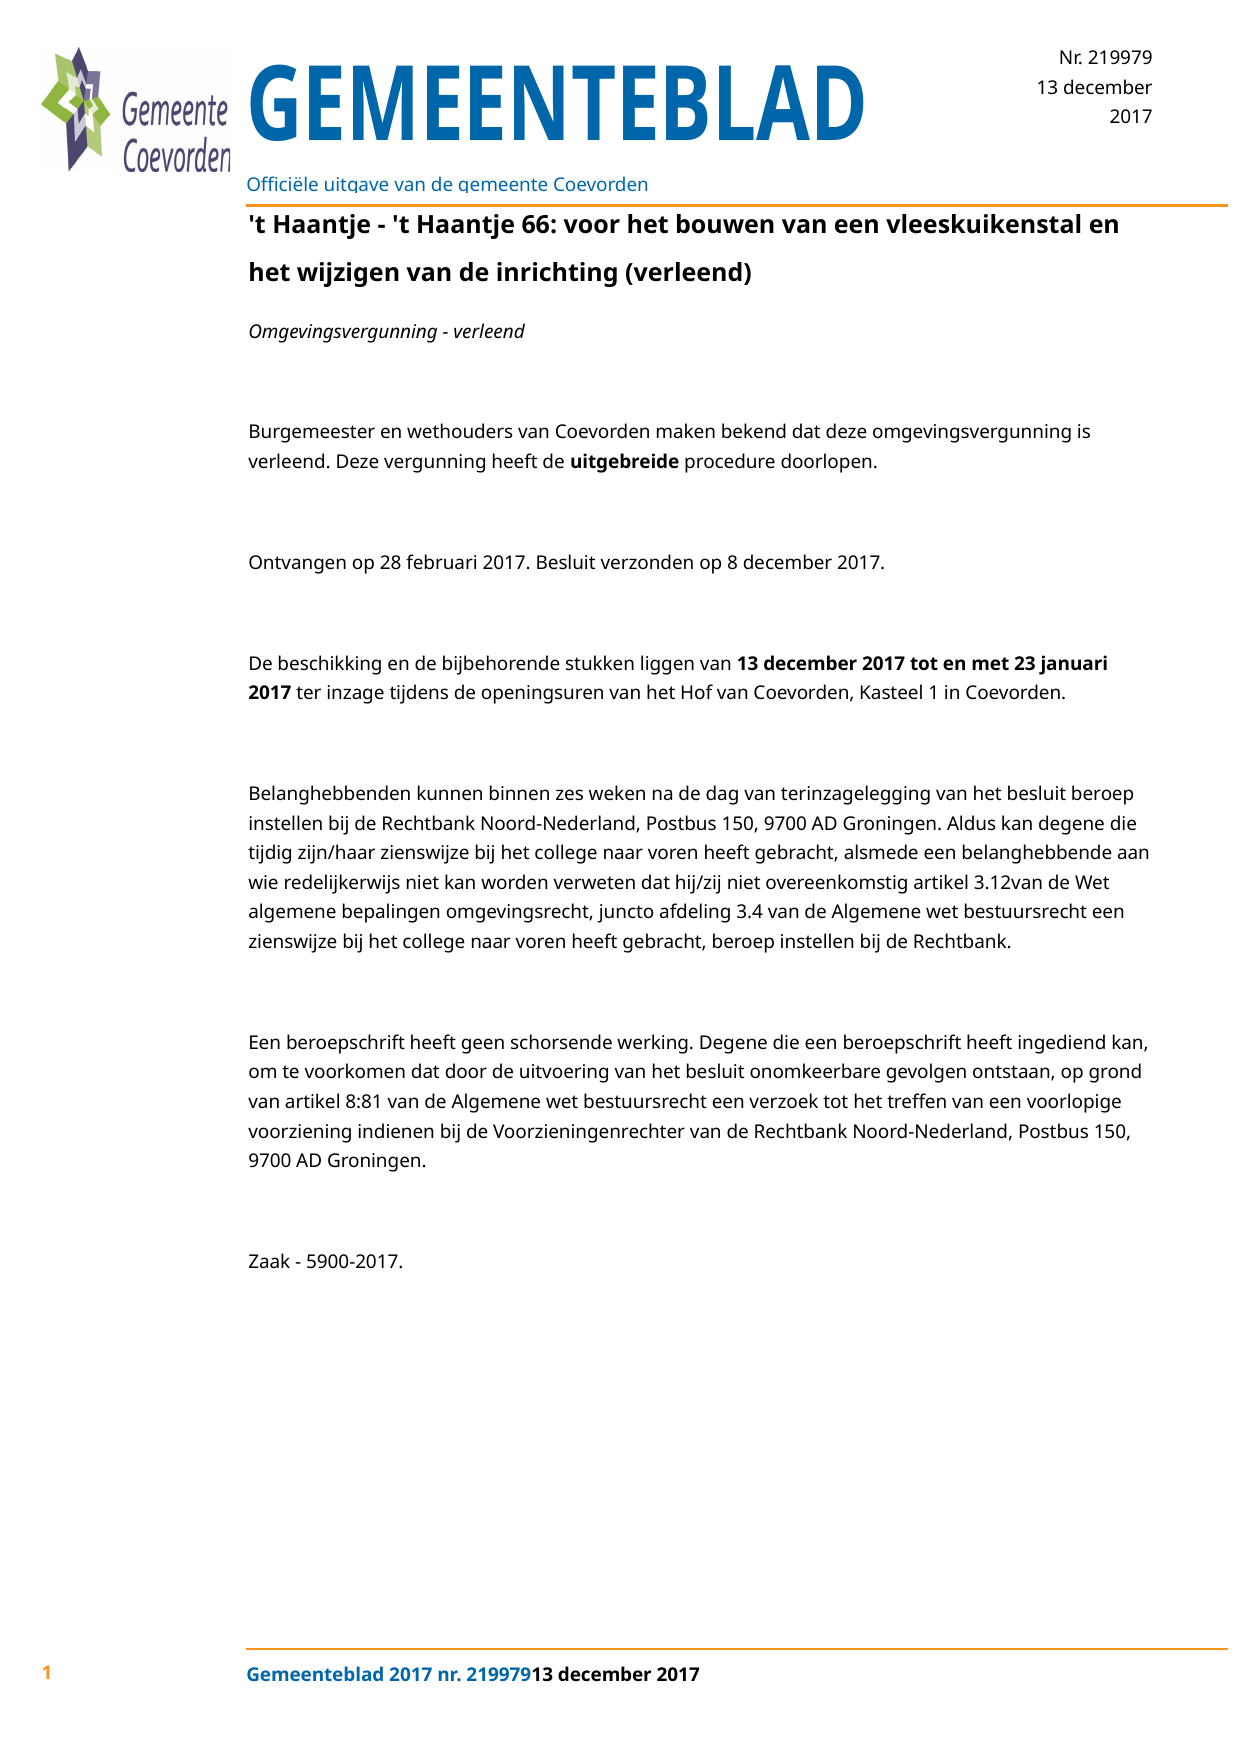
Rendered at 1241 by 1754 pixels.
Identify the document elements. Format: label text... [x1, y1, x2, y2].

text Belanghebbenden kunnen binnen zes weken na de dag van terinzagelegging van het besluit beroep instellen bij de Rechtbank Noord-Nederland, Postbus 150, 9700 AD Groningen. Aldus kan degene die tijdig zijn/haar zienswijze bij het college naar voren heeft gebracht, alsmede een belanghebbende aan wie redelijkerwijs niet kan worden verweten dat hij/zij niet overeenkomstig artikel 3.12van de Wet algemene bepalingen omgevingsrecht, juncto afdeling 3.4 van de Algemene wet bestuursrecht een zienswijze bij het college naar voren heeft gebracht, beroep instellen bij de Rechtbank. [248, 780, 1152, 954]
text Burgemeester en wethouders van Coevorden maken bekend dat deze omgevingsvergunning is verleend. Deze vergunning heeft de uitgebreide procedure doorlopen. [248, 419, 1152, 474]
text Zaak - 5900-2017. [248, 1248, 1152, 1274]
text Een beroepschrift heeft geen schorsende werking. Degene die een beroepschrift heeft ingediend kan, om te voorkomen dat door de uitvoering van het besluit onomkeerbare gevolgen ontstaan, op grond van artikel 8:81 van de Algemene wet bestuursrecht een verzoek tot het treffen van een voorlopige voorziening indienen bij de Voorzieningenrechter van de Rechtbank Noord-Nederland, Postbus 150, 9700 AD Groningen. [248, 1029, 1152, 1173]
text De beschikking en de bijbehorende stukken liggen van 13 december 2017 tot en met 23 januari 2017 ter inzage tijdens de openingsuren van het Hof van Coevorden, Kasteel 1 in Coevorden. [248, 650, 1152, 705]
text 't Haantje - 't Haantje 66: voor het bouwen van een vleeskuikenstal en het wijzigen van de inrichting (verleend) [248, 207, 1152, 288]
text Omgevingsvergunning - verleend [248, 318, 1152, 344]
picture [41, 47, 231, 172]
text Ontvangen op 28 februari 2017. Besluit verzonden op 8 december 2017. [248, 549, 1152, 575]
